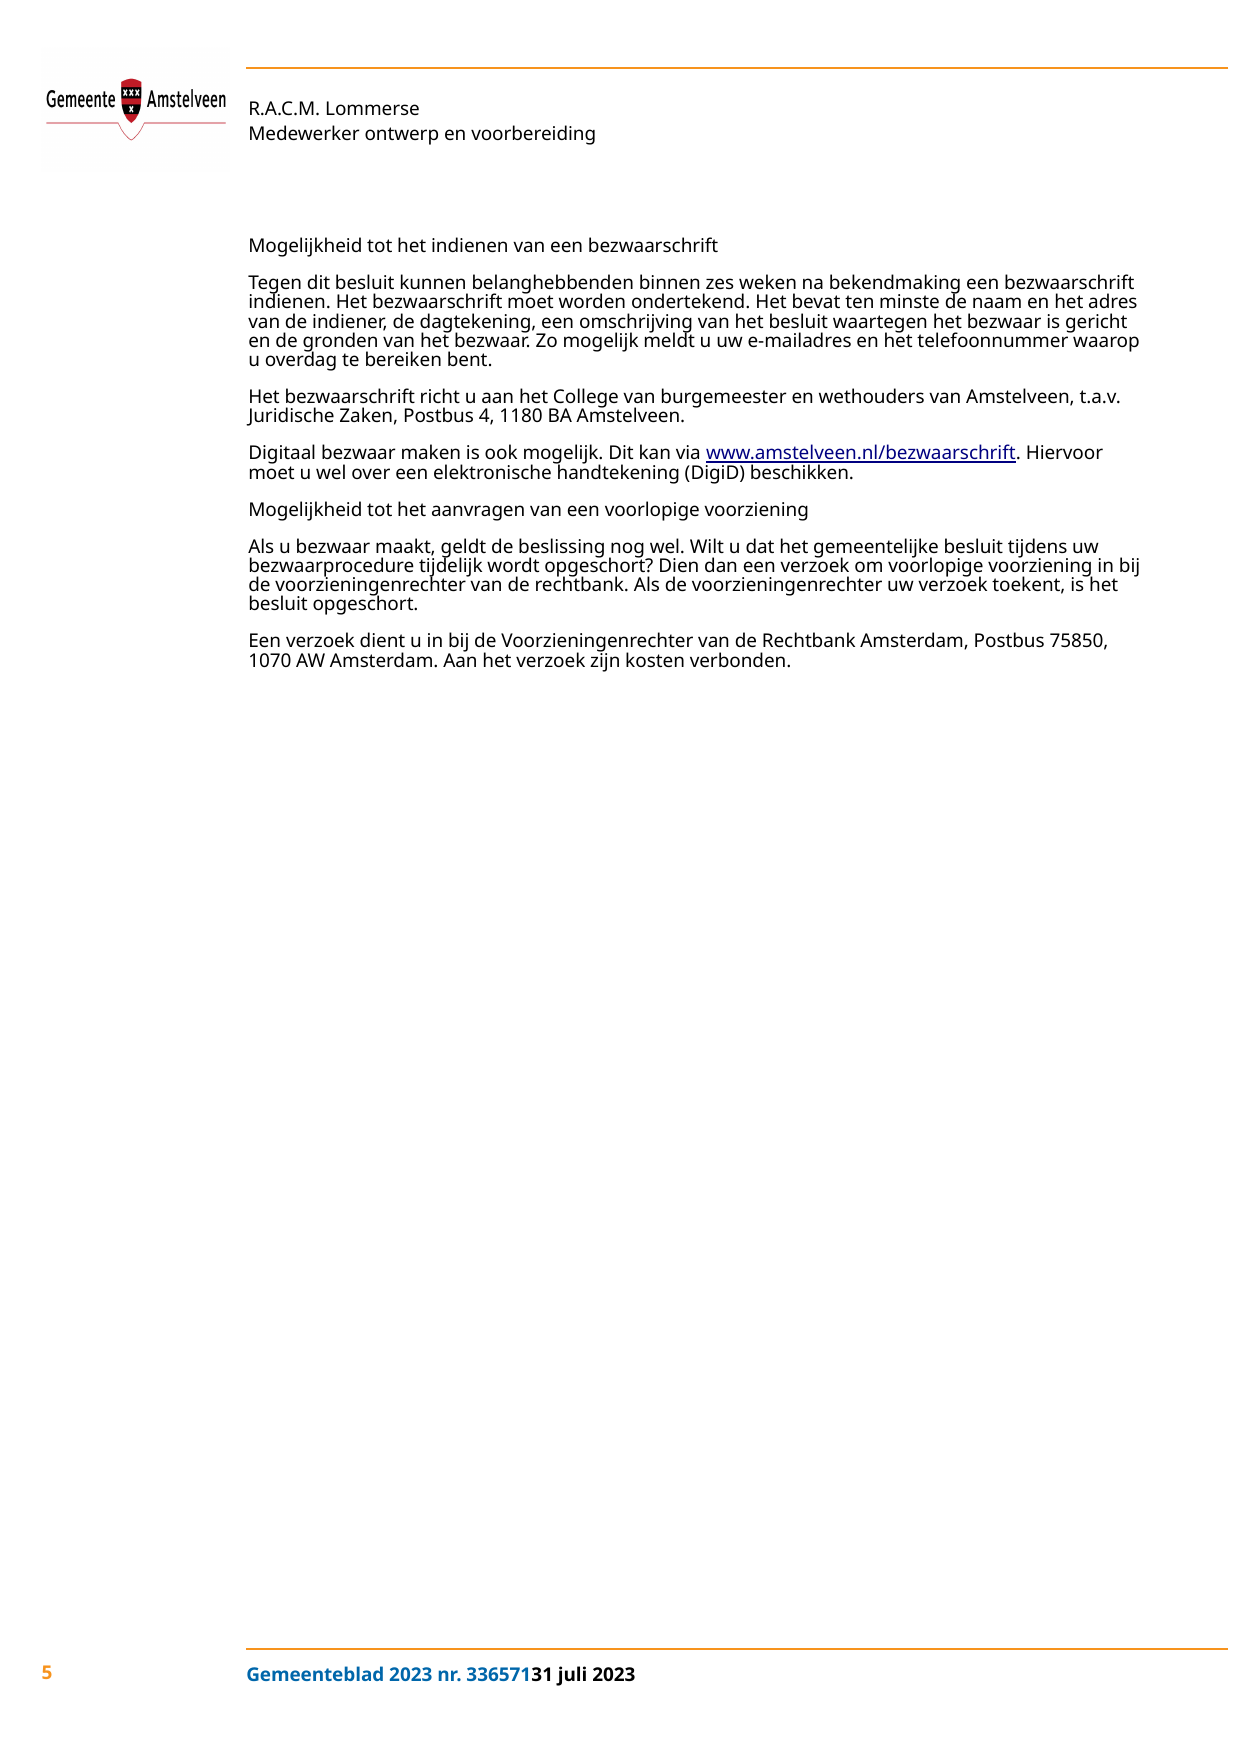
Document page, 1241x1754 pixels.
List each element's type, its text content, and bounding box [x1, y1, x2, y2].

text Mogelijkheid tot het indienen van een bezwaarschrift [248, 237, 1152, 256]
picture [41, 47, 231, 172]
text Als u bezwaar maakt, geldt de beslissing nog wel. Wilt u dat het gemeentelijke besluit tijdens uw bezwaarprocedure tijdelijk wordt opgeschort? Dien dan een verzoek om voorlopige voorziening in bij de voorzieningenrechter van de rechtbank. Als de voorzieningenrechter uw verzoek toekent, is het besluit opgeschort. [248, 538, 1152, 615]
text Een verzoek dient u in bij de Voorzieningenrechter van de Rechtbank Amsterdam, Postbus 75850, 1070 AW Amsterdam. Aan het verzoek zijn kosten verbonden. [248, 632, 1152, 671]
text Mogelijkheid tot het aanvragen van een voorlopige voorziening [248, 501, 1152, 520]
text Medewerker ontwerp en voorbereiding [248, 121, 1152, 146]
text R.A.C.M. Lommerse [248, 95, 1152, 121]
text Digitaal bezwaar maken is ook mogelijk. Dit kan via www.amstelveen.nl/bezwaarschrift. Hiervoor moet u wel over een elektronische handtekening (DigiD) beschikken. [248, 444, 1152, 483]
text Tegen dit besluit kunnen belanghebbenden binnen zes weken na bekendmaking een bezwaarschrift indienen. Het bezwaarschrift moet worden ondertekend. Het bevat ten minste de naam en het adres van de indiener, de dagtekening, een omschrijving van het besluit waartegen het bezwaar is gericht en de gronden van het bezwaar. Zo mogelijk meldt u uw e-mailadres en het telefoonnummer waarop u overdag te bereiken bent. [248, 274, 1152, 370]
text Het bezwaarschrift richt u aan het College van burgemeester en wethouders van Amstelveen, t.a.v. Juridische Zaken, Postbus 4, 1180 BA Amstelveen. [248, 388, 1152, 427]
